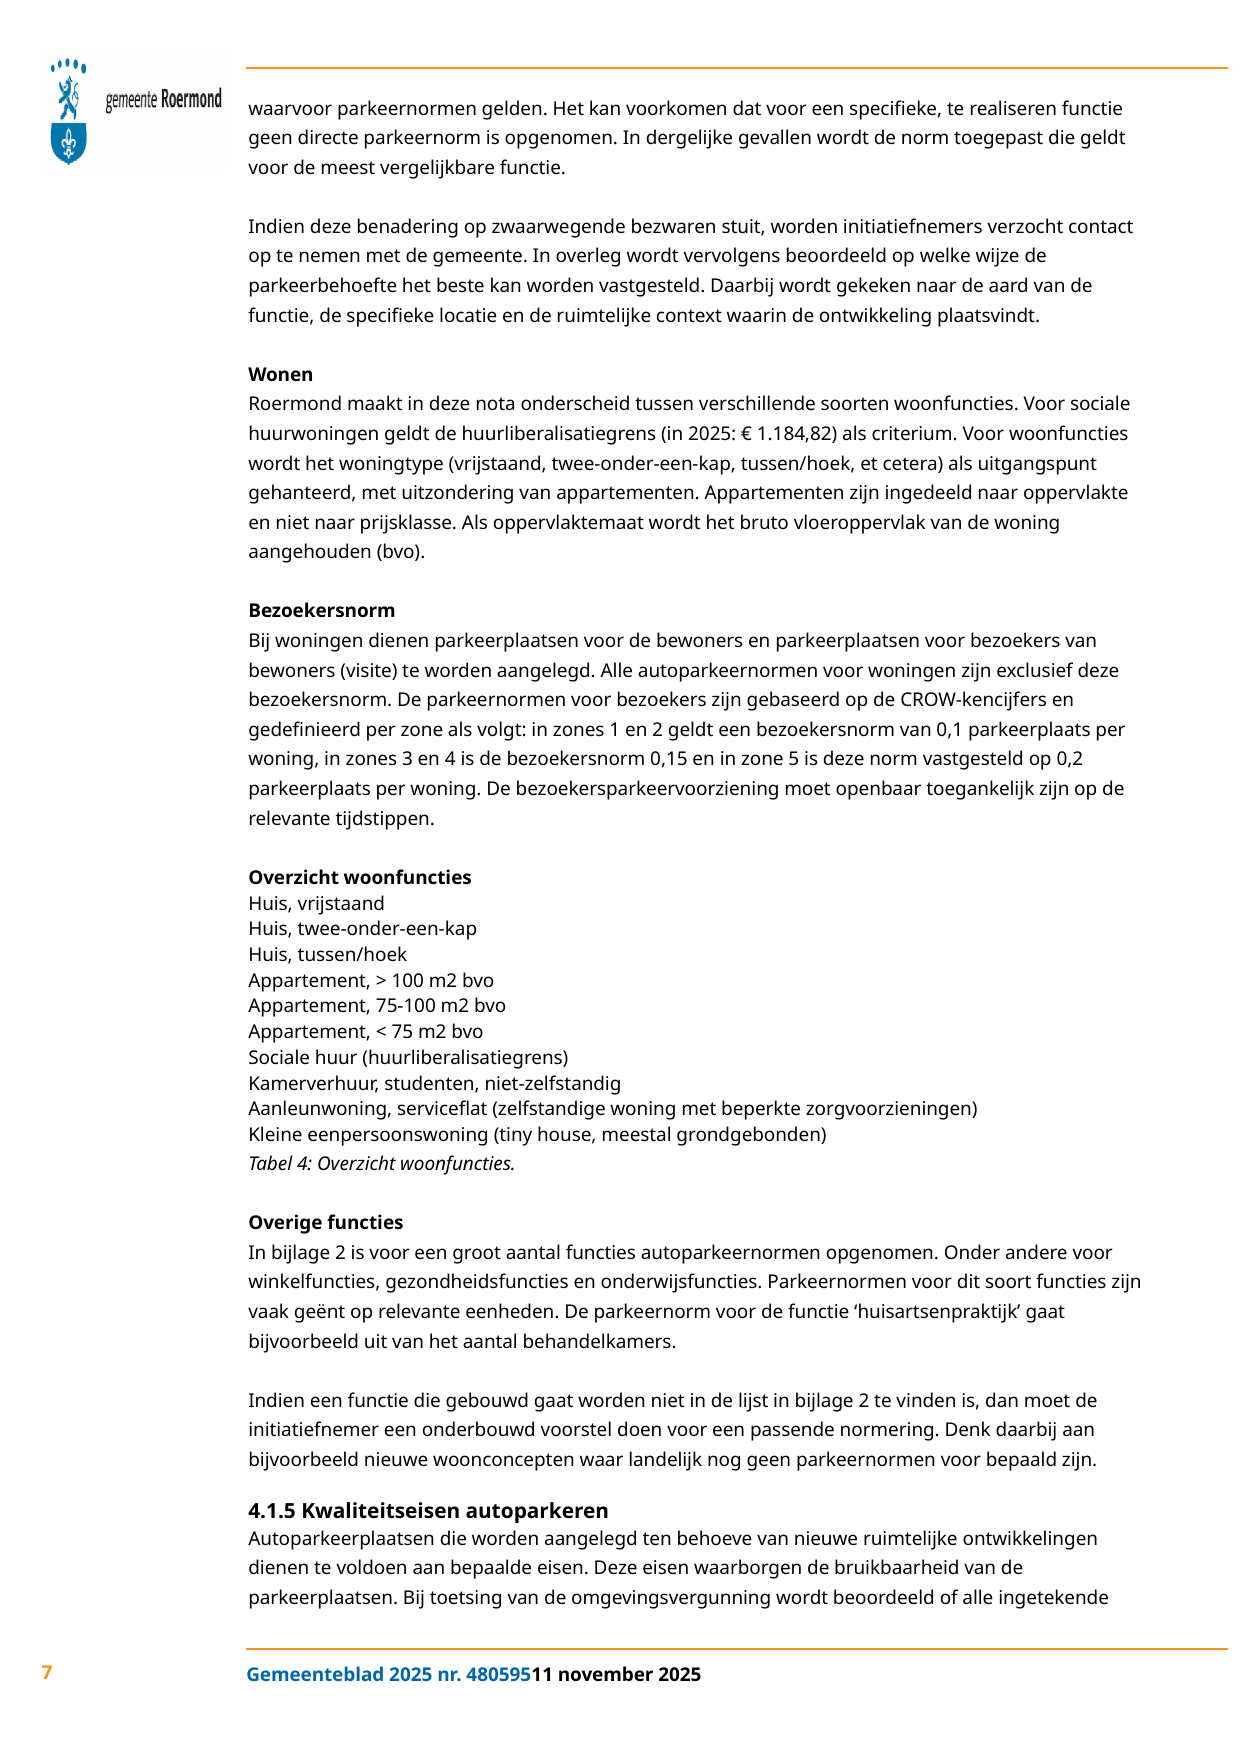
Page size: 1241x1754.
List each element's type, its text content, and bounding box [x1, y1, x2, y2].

table_cell Huis, vrijstaand [248, 890, 1152, 916]
table_cell Huis, tussen/hoek [248, 941, 1152, 967]
text waarvoor parkeernormen gelden. Het kan voorkomen dat voor een specifieke, te realiseren functie geen directe parkeernorm is opgenomen. In dergelijke gevallen wordt de norm toegepast die geldt voor de meest vergelijkbare functie. [248, 95, 1152, 180]
table_cell Kamerverhuur, studenten, niet-zelfstandig [248, 1070, 1152, 1096]
text Indien een functie die gebouwd gaat worden niet in de lijst in bijlage 2 te vinden is, dan moet de initiatiefnemer een onderbouwd voorstel doen voor een passende normering. Denk daarbij aan bijvoorbeeld nieuwe woonconcepten waar landelijk nog geen parkeernormen voor bepaald zijn. [248, 1387, 1152, 1472]
text Indien deze benadering op zwaarwegende bezwaren stuit, worden initiatiefnemers verzocht contact op te nemen met de gemeente. In overleg wordt vervolgens beoordeeld op welke wijze de parkeerbehoefte het beste kan worden vastgesteld. Daarbij wordt gekeken naar de aard van de functie, de specifieke locatie en de ruimtelijke context waarin de ontwikkeling plaatsvindt. [248, 213, 1152, 328]
text Autoparkeerplaatsen die worden aangelegd ten behoeve van nieuwe ruimtelijke ontwikkelingen dienen te voldoen aan bepaalde eisen. Deze eisen waarborgen de bruikbaarheid van de parkeerplaatsen. Bij toetsing van de omgevingsvergunning wordt beoordeeld of alle ingetekende [248, 1525, 1152, 1610]
table_cell Appartement, > 100 m2 bvo [248, 967, 1152, 993]
table_cell Kleine eenpersoonswoning (tiny house, meestal grondgebonden) [248, 1121, 1152, 1147]
text Overige functies [248, 1209, 1152, 1235]
table_cell Sociale huur (huurliberalisatiegrens) [248, 1044, 1152, 1070]
text Bij woningen dienen parkeerplaatsen voor de bewoners en parkeerplaatsen voor bezoekers van bewoners (visite) te worden aangelegd. Alle autoparkeernormen voor woningen zijn exclusief deze bezoekersnorm. De parkeernormen voor bezoekers zijn gebaseerd op de CROW-kencijfers en gedefinieerd per zone als volgt: in zones 1 en 2 geldt een bezoekersnorm van 0,1 parkeerplaats per woning, in zones 3 en 4 is de bezoekersnorm 0,15 en in zone 5 is deze norm vastgesteld op 0,2 parkeerplaats per woning. De bezoekersparkeervoorziening moet openbaar toegankelijk zijn op de relevante tijdstippen. [248, 627, 1152, 831]
text Tabel 4: Overzicht woonfuncties. [248, 1150, 1152, 1176]
text 4.1.5 Kwaliteitseisen autoparkeren [248, 1497, 1152, 1525]
text Wonen [248, 361, 1152, 387]
table_cell Appartement, < 75 m2 bvo [248, 1019, 1152, 1044]
table_cell Aanleunwoning, serviceflat (zelfstandige woning met beperkte zorgvoorzieningen) [248, 1096, 1152, 1121]
table_cell Appartement, 75-100 m2 bvo [248, 993, 1152, 1018]
table_cell Huis, twee-onder-een-kap [248, 916, 1152, 941]
text Roermond maakt in deze nota onderscheid tussen verschillende soorten woonfuncties. Voor sociale huurwoningen geldt de huurliberalisatiegrens (in 2025: € 1.184,82) als criterium. Voor woonfuncties wordt het woningtype (vrijstaand, twee-onder-een-kap, tussen/hoek, et cetera) als uitgangspunt gehanteerd, met uitzondering van appartementen. Appartementen zijn ingedeeld naar oppervlakte en niet naar prijsklasse. Als oppervlaktemaat wordt het bruto vloeroppervlak van de woning aangehouden (bvo). [248, 391, 1152, 564]
picture [41, 47, 231, 172]
table_header Overzicht woonfuncties [248, 864, 1152, 890]
text In bijlage 2 is voor een groot aantal functies autoparkeernormen opgenomen. Onder andere voor winkelfuncties, gezondheidsfuncties en onderwijsfuncties. Parkeernormen voor dit soort functies zijn vaak geënt op relevante eenheden. De parkeernorm voor de functie ‘huisartsenpraktijk’ gaat bijvoorbeeld uit van het aantal behandelkamers. [248, 1239, 1152, 1353]
text Bezoekersnorm [248, 598, 1152, 623]
